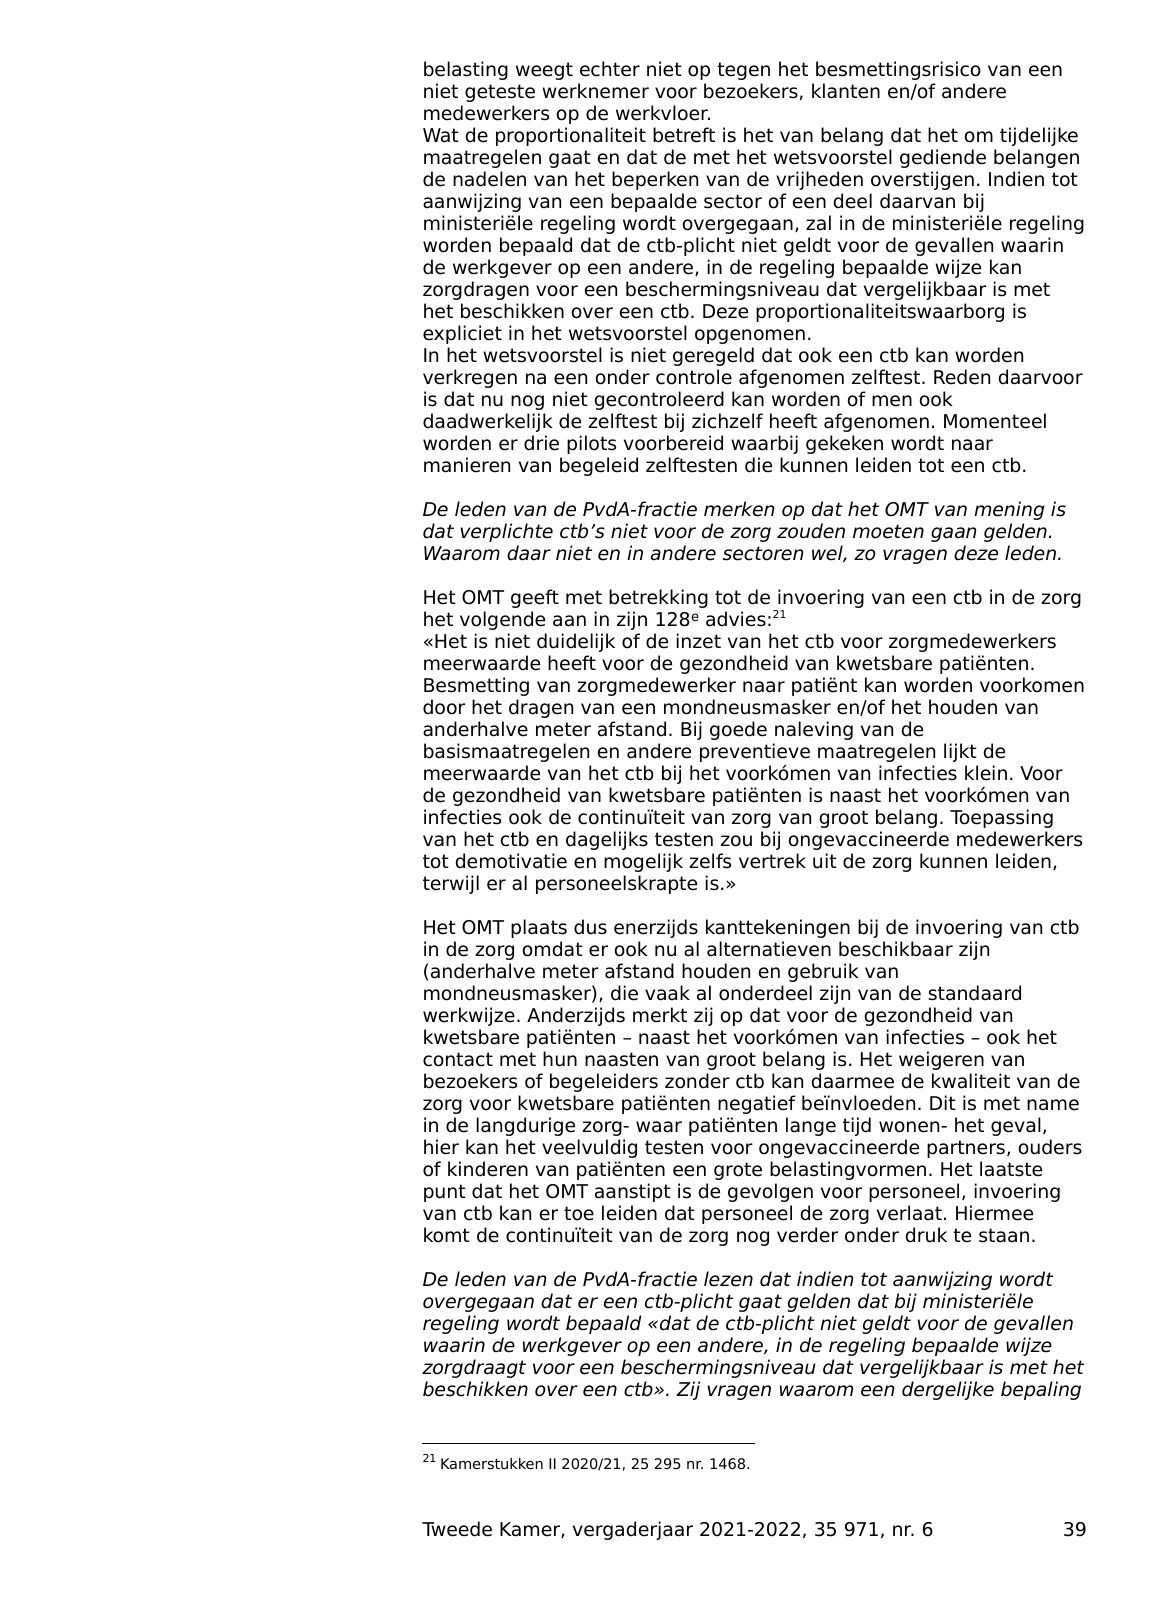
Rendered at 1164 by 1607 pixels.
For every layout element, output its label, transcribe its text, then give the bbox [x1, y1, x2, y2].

text Kamerstukken II 2020/21, 25 295 nr. 1468. [422, 1452, 1087, 1474]
text Het OMT geeft met betrekking tot de invoering van een ctb in de zorg het volgende aan in zijn 128e advies: [422, 587, 1087, 631]
text De leden van de PvdA-fractie lezen dat indien tot aanwijzing wordt overgegaan dat er een ctb-plicht gaat gelden dat bij ministeriële regeling wordt bepaald «dat de ctb-plicht niet geldt voor de gevallen waarin de werkgever op een andere, in de regeling bepaalde wijze zorgdraagt voor een beschermingsniveau dat vergelijkbaar is met het beschikken over een ctb». Zij vragen waarom een dergelijke bepaling [422, 1269, 1087, 1401]
text Wat de proportionaliteit betreft is het van belang dat het om tijdelijke maatregelen gaat en dat de met het wetsvoorstel gediende belangen de nadelen van het beperken van de vrijheden overstijgen. Indien tot aanwijzing van een bepaalde sector of een deel daarvan bij ministeriële regeling wordt overgegaan, zal in de ministeriële regeling worden bepaald dat de ctb-plicht niet geldt voor de gevallen waarin de werkgever op een andere, in de regeling bepaalde wijze kan zorgdragen voor een beschermingsniveau dat vergelijkbaar is met het beschikken over een ctb. Deze proportionaliteitswaarborg is expliciet in het wetsvoorstel opgenomen. [422, 125, 1087, 345]
text De leden van de PvdA-fractie merken op dat het OMT van mening is dat verplichte ctb’s niet voor de zorg zouden moeten gaan gelden. Waarom daar niet en in andere sectoren wel, zo vragen deze leden. [422, 499, 1087, 565]
text «Het is niet duidelijk of de inzet van het ctb voor zorgmedewerkers meerwaarde heeft voor de gezondheid van kwetsbare patiënten. Besmetting van zorgmedewerker naar patiënt kan worden voorkomen door het dragen van een mondneusmasker en/of het houden van anderhalve meter afstand. Bij goede naleving van de basismaatregelen en andere preventieve maatregelen lijkt de meerwaarde van het ctb bij het voorkómen van infecties klein. Voor de gezondheid van kwetsbare patiënten is naast het voorkómen van infecties ook de continuïteit van zorg van groot belang. Toepassing van het ctb en dagelijks testen zou bij ongevaccineerde medewerkers tot demotivatie en mogelijk zelfs vertrek uit de zorg kunnen leiden, terwijl er al personeelskrapte is.» [422, 631, 1087, 895]
text belasting weegt echter niet op tegen het besmettingsrisico van een niet geteste werknemer voor bezoekers, klanten en/of andere medewerkers op de werkvloer. [422, 59, 1087, 125]
text In het wetsvoorstel is niet geregeld dat ook een ctb kan worden verkregen na een onder controle afgenomen zelftest. Reden daarvoor is dat nu nog niet gecontroleerd kan worden of men ook daadwerkelijk de zelftest bij zichzelf heeft afgenomen. Momenteel worden er drie pilots voorbereid waarbij gekeken wordt naar manieren van begeleid zelftesten die kunnen leiden tot een ctb. [422, 345, 1087, 477]
text Het OMT plaats dus enerzijds kanttekeningen bij de invoering van ctb in de zorg omdat er ook nu al alternatieven beschikbaar zijn (anderhalve meter afstand houden en gebruik van mondneusmasker), die vaak al onderdeel zijn van de standaard werkwijze. Anderzijds merkt zij op dat voor de gezondheid van kwetsbare patiënten – naast het voorkómen van infecties – ook het contact met hun naasten van groot belang is. Het weigeren van bezoekers of begeleiders zonder ctb kan daarmee de kwaliteit van de zorg voor kwetsbare patiënten negatief beïnvloeden. Dit is met name in de langdurige zorg- waar patiënten lange tijd wonen- het geval, hier kan het veelvuldig testen voor ongevaccineerde partners, ouders of kinderen van patiënten een grote belastingvormen. Het laatste punt dat het OMT aanstipt is de gevolgen voor personeel, invoering van ctb kan er toe leiden dat personeel de zorg verlaat. Hiermee komt de continuïteit van de zorg nog verder onder druk te staan. [422, 917, 1087, 1247]
